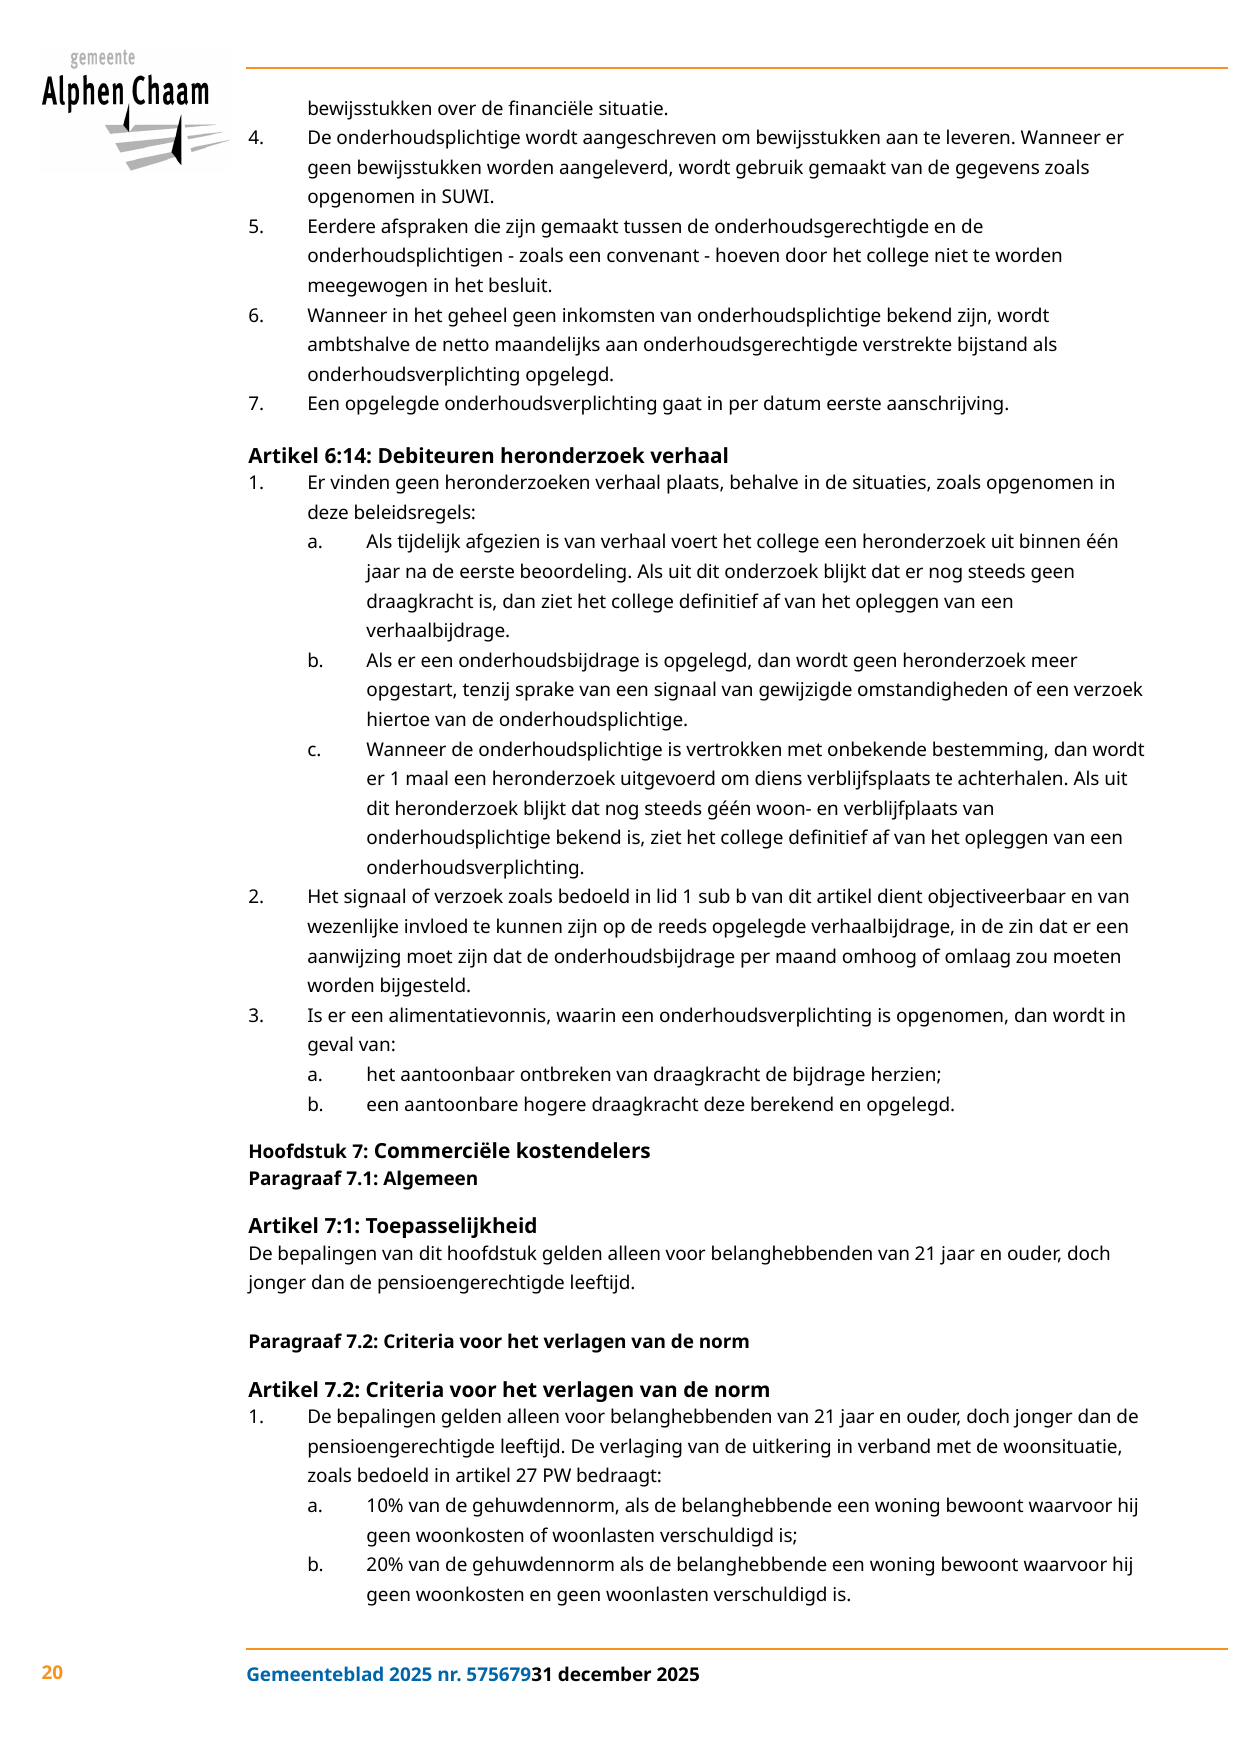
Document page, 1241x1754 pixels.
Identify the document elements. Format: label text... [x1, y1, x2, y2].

text Paragraaf 7.2: Criteria voor het verlagen van de norm [248, 1328, 1152, 1354]
text Artikel 7:1: Toepasselijkheid [248, 1211, 1152, 1240]
list Is er een alimentatievonnis, waarin een onderhoudsverplichting is opgenomen, dan wordt in geval van: [248, 1002, 1152, 1057]
list Een opgelegde onderhoudsverplichting gaat in per datum eerste aanschrijving. [248, 391, 1152, 416]
text Artikel 7.2: Criteria voor het verlagen van de norm [248, 1375, 1152, 1403]
list Het signaal of verzoek zoals bedoeld in lid 1 sub b van dit artikel dient objectiveerbaar en van wezenlijke invloed te kunnen zijn op de reeds opgelegde verhaalbijdrage, in de zin dat er een aanwijzing moet zijn dat de onderhoudsbijdrage per maand omhoog of omlaag zou moeten worden bijgesteld. [248, 884, 1152, 998]
picture [41, 47, 231, 172]
list De bepalingen gelden alleen voor belanghebbenden van 21 jaar en ouder, doch jonger dan de pensioengerechtigde leeftijd. De verlaging van de uitkering in verband met de woonsituatie, zoals bedoeld in artikel 27 PW bedraagt: [248, 1403, 1152, 1488]
text Artikel 6:14: Debiteuren heronderzoek verhaal [248, 441, 1152, 469]
list 20% van de gehuwdennorm als de belanghebbende een woning bewoont waarvoor hij geen woonkosten en geen woonlasten verschuldigd is. [307, 1551, 1152, 1607]
list een aantoonbare hogere draagkracht deze berekend en opgelegd. [307, 1091, 1152, 1116]
list Als tijdelijk afgezien is van verhaal voert het college een heronderzoek uit binnen één jaar na de eerste beoordeling. Als uit dit onderzoek blijkt dat er nog steeds geen draagkracht is, dan ziet het college definitief af van het opleggen van een verhaalbijdrage. [307, 529, 1152, 643]
list het aantoonbaar ontbreken van draagkracht de bijdrage herzien; [307, 1061, 1152, 1087]
list Er vinden geen heronderzoeken verhaal plaats, behalve in de situaties, zoals opgenomen in deze beleidsregels: [248, 469, 1152, 525]
list Als er een onderhoudsbijdrage is opgelegd, dan wordt geen heronderzoek meer opgestart, tenzij sprake van een signaal van gewijzigde omstandigheden of een verzoek hiertoe van de onderhoudsplichtige. [307, 647, 1152, 732]
list De onderhoudsplichtige wordt aangeschreven om bewijsstukken aan te leveren. Wanneer er geen bewijsstukken worden aangeleverd, wordt gebruik gemaakt van de gegevens zoals opgenomen in SUWI. [248, 124, 1152, 209]
text De bepalingen van dit hoofdstuk gelden alleen voor belanghebbenden van 21 jaar en ouder, doch jonger dan de pensioengerechtigde leeftijd. [248, 1240, 1152, 1295]
text Paragraaf 7.1: Algemeen [248, 1165, 1152, 1191]
list Wanneer de onderhoudsplichtige is vertrokken met onbekende bestemming, dan wordt er 1 maal een heronderzoek uitgevoerd om diens verblijfsplaats te achterhalen. Als uit dit heronderzoek blijkt dat nog steeds géén woon- en verblijfplaats van onderhoudsplichtige bekend is, ziet het college definitief af van het opleggen van een onderhoudsverplichting. [307, 736, 1152, 880]
text Hoofdstuk 7: Commerciële kostendelers [248, 1136, 1152, 1165]
list Eerdere afspraken die zijn gemaakt tussen de onderhoudsgerechtigde en de onderhoudsplichtigen - zoals een convenant - hoeven door het college niet te worden meegewogen in het besluit. [248, 213, 1152, 298]
list Wanneer in het geheel geen inkomsten van onderhoudsplichtige bekend zijn, wordt ambtshalve de netto maandelijks aan onderhoudsgerechtigde verstrekte bijstand als onderhoudsverplichting opgelegd. [248, 302, 1152, 387]
list bewijsstukken over de financiële situatie. [248, 95, 1152, 121]
list 10% van de gehuwdennorm, als de belanghebbende een woning bewoont waarvoor hij geen woonkosten of woonlasten verschuldigd is; [307, 1492, 1152, 1548]
